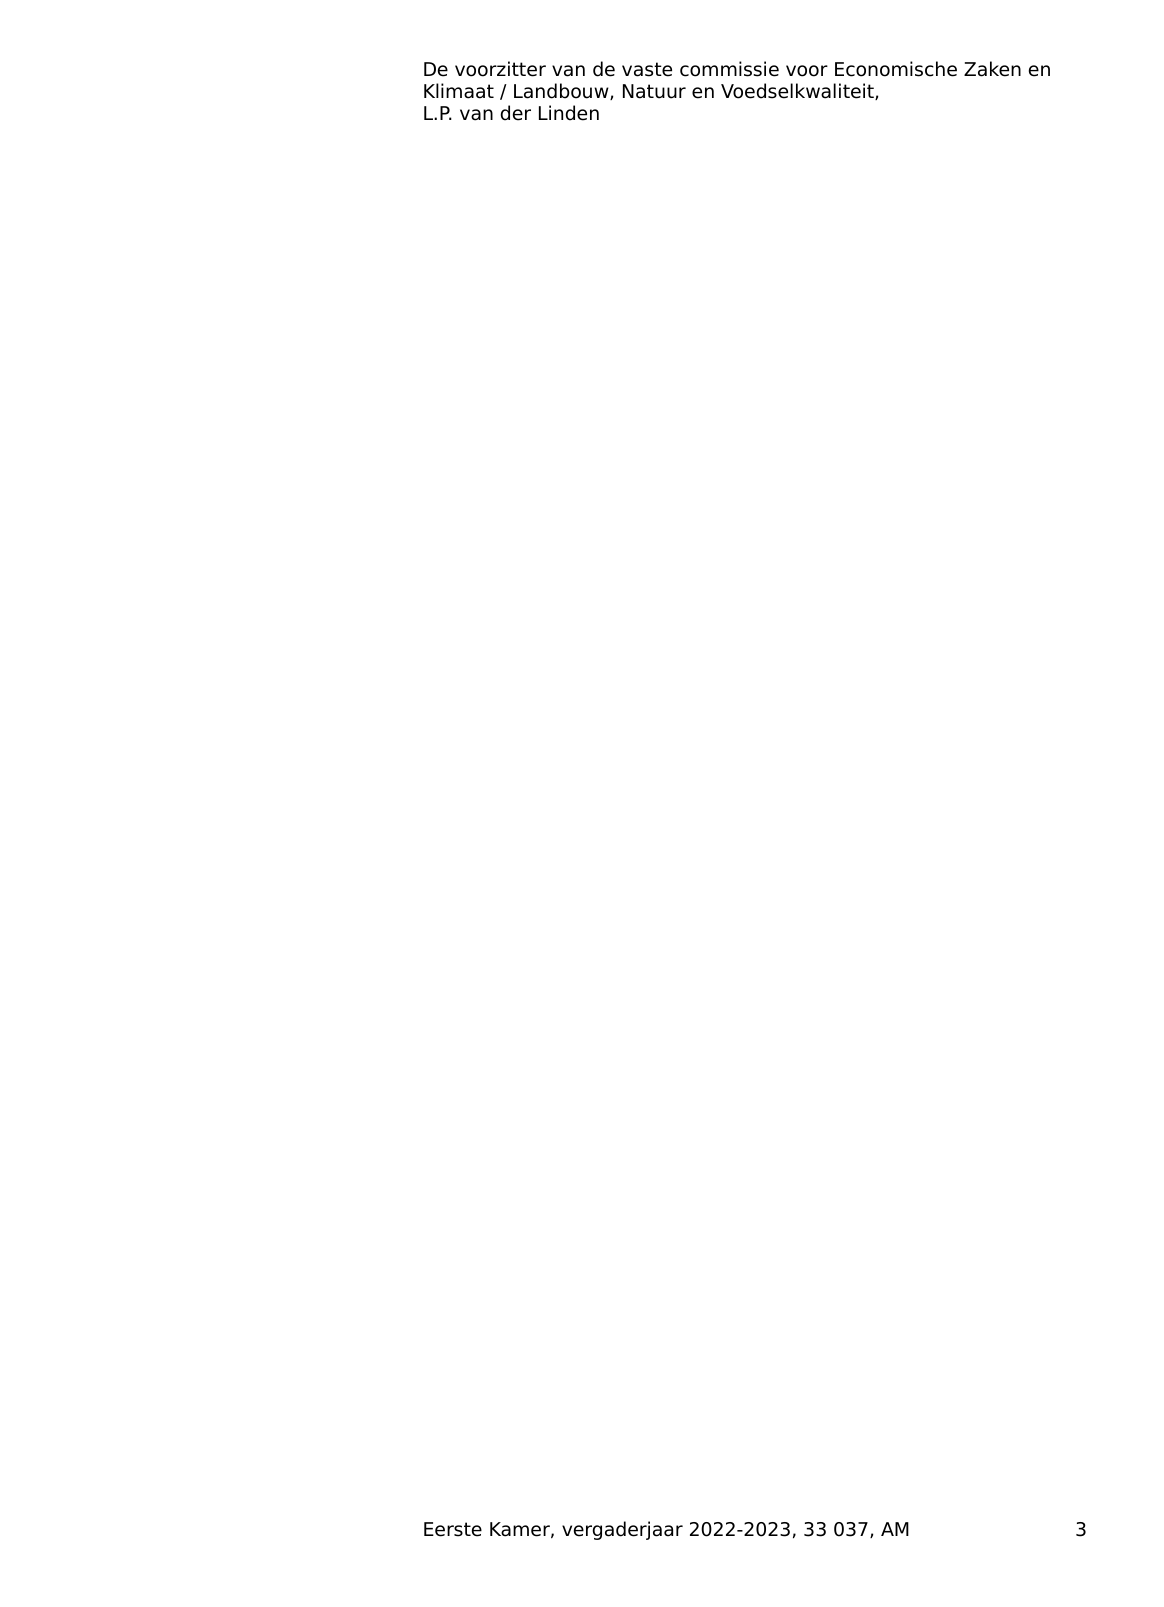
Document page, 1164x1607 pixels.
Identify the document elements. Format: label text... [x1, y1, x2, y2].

text De voorzitter van de vaste commissie voor Economische Zaken en Klimaat / Landbouw, Natuur en Voedselkwaliteit, L.P. van der Linden [422, 59, 1087, 125]
